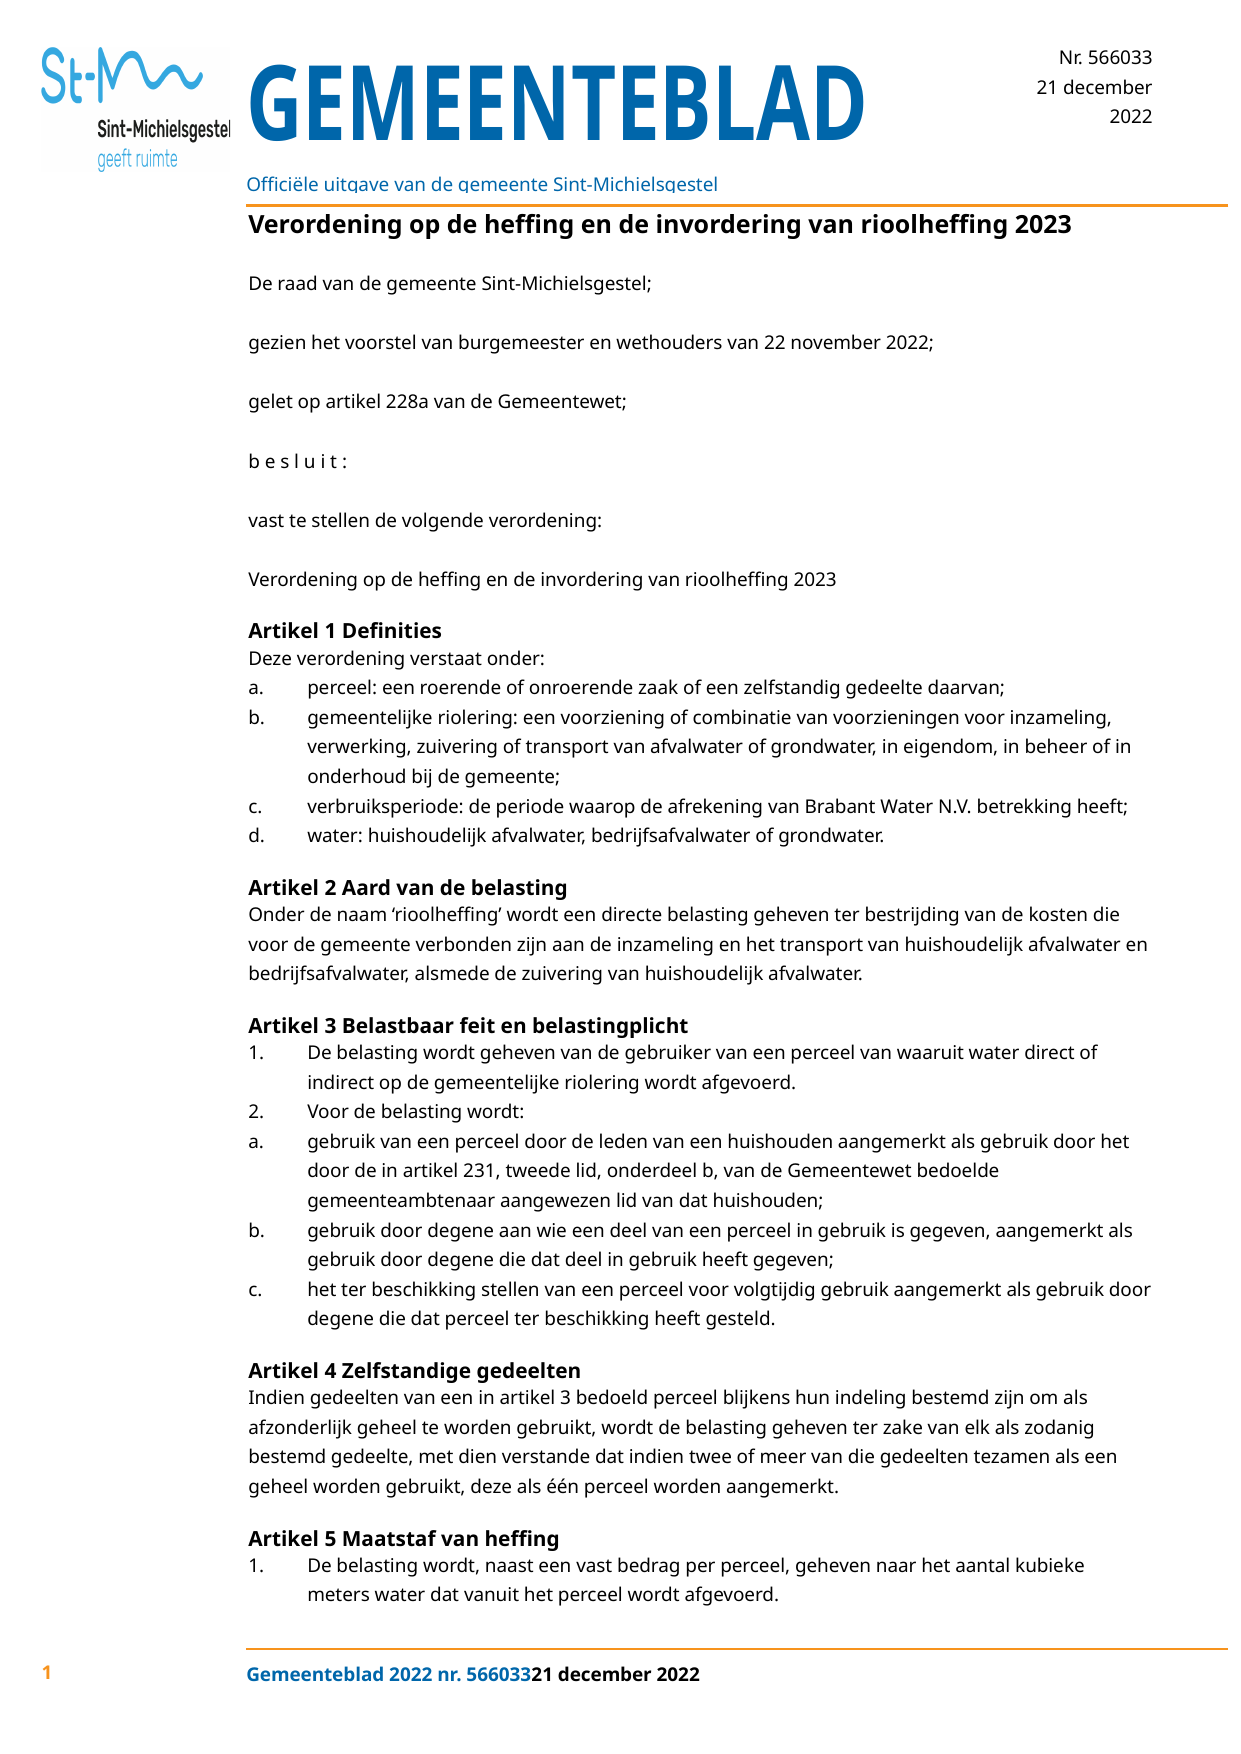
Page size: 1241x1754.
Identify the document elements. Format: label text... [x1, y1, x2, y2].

text Verordening op de heffing en de invordering van rioolheffing 2023 [248, 207, 1152, 241]
text Artikel 1 Definities [248, 617, 1152, 645]
list verbruiksperiode: de periode waarop de afrekening van Brabant Water N.V. betrekking heeft; [248, 793, 1152, 819]
text De raad van de gemeente Sint-Michielsgestel; [248, 270, 1152, 296]
text Onder de naam ‘rioolheffing’ wordt een directe belasting geheven ter bestrijding van de kosten die voor de gemeente verbonden zijn aan de inzameling en het transport van huishoudelijk afvalwater en bedrijfsafvalwater, alsmede de zuivering van huishoudelijk afvalwater. [248, 901, 1152, 986]
text vast te stellen de volgende verordening: [248, 507, 1152, 533]
list De belasting wordt, naast een vast bedrag per perceel, geheven naar het aantal kubieke meters water dat vanuit het perceel wordt afgevoerd. [248, 1552, 1152, 1607]
text Verordening op de heffing en de invordering van rioolheffing 2023 [248, 566, 1152, 592]
text b e s l u i t : [248, 448, 1152, 473]
list De belasting wordt geheven van de gebruiker van een perceel van waaruit water direct of indirect op de gemeentelijke riolering wordt afgevoerd. [248, 1039, 1152, 1095]
list gebruik van een perceel door de leden van een huishouden aangemerkt als gebruik door het door de in artikel 231, tweede lid, onderdeel b, van de Gemeentewet bedoelde gemeenteambtenaar aangewezen lid van dat huishouden; [248, 1128, 1152, 1213]
list gemeentelijke riolering: een voorziening of combinatie van voorzieningen voor inzameling, verwerking, zuivering of transport van afvalwater of grondwater, in eigendom, in beheer of in onderhoud bij de gemeente; [248, 704, 1152, 789]
text Artikel 2 Aard van de belasting [248, 873, 1152, 901]
text Artikel 5 Maatstaf van heffing [248, 1524, 1152, 1552]
list perceel: een roerende of onroerende zaak of een zelfstandig gedeelte daarvan; [248, 674, 1152, 700]
list gebruik door degene aan wie een deel van een perceel in gebruik is gegeven, aangemerkt als gebruik door degene die dat deel in gebruik heeft gegeven; [248, 1217, 1152, 1272]
text Artikel 3 Belastbaar feit en belastingplicht [248, 1011, 1152, 1039]
text gelet op artikel 228a van de Gemeentewet; [248, 389, 1152, 414]
text Indien gedeelten van een in artikel 3 bedoeld perceel blijkens hun indeling bestemd zijn om als afzonderlijk geheel te worden gebruikt, wordt de belasting geheven ter zake van elk als zodanig bestemd gedeelte, met dien verstande dat indien twee of meer van die gedeelten tezamen als een geheel worden gebruikt, deze als één perceel worden aangemerkt. [248, 1384, 1152, 1499]
text Artikel 4 Zelfstandige gedeelten [248, 1356, 1152, 1384]
list het ter beschikking stellen van een perceel voor volgtijdig gebruik aangemerkt als gebruik door degene die dat perceel ter beschikking heeft gesteld. [248, 1276, 1152, 1331]
list water: huishoudelijk afvalwater, bedrijfsafvalwater of grondwater. [248, 822, 1152, 848]
picture [41, 47, 231, 172]
list Voor de belasting wordt: [248, 1098, 1152, 1124]
text gezien het voorstel van burgemeester en wethouders van 22 november 2022; [248, 329, 1152, 355]
text Deze verordening verstaat onder: [248, 645, 1152, 671]
